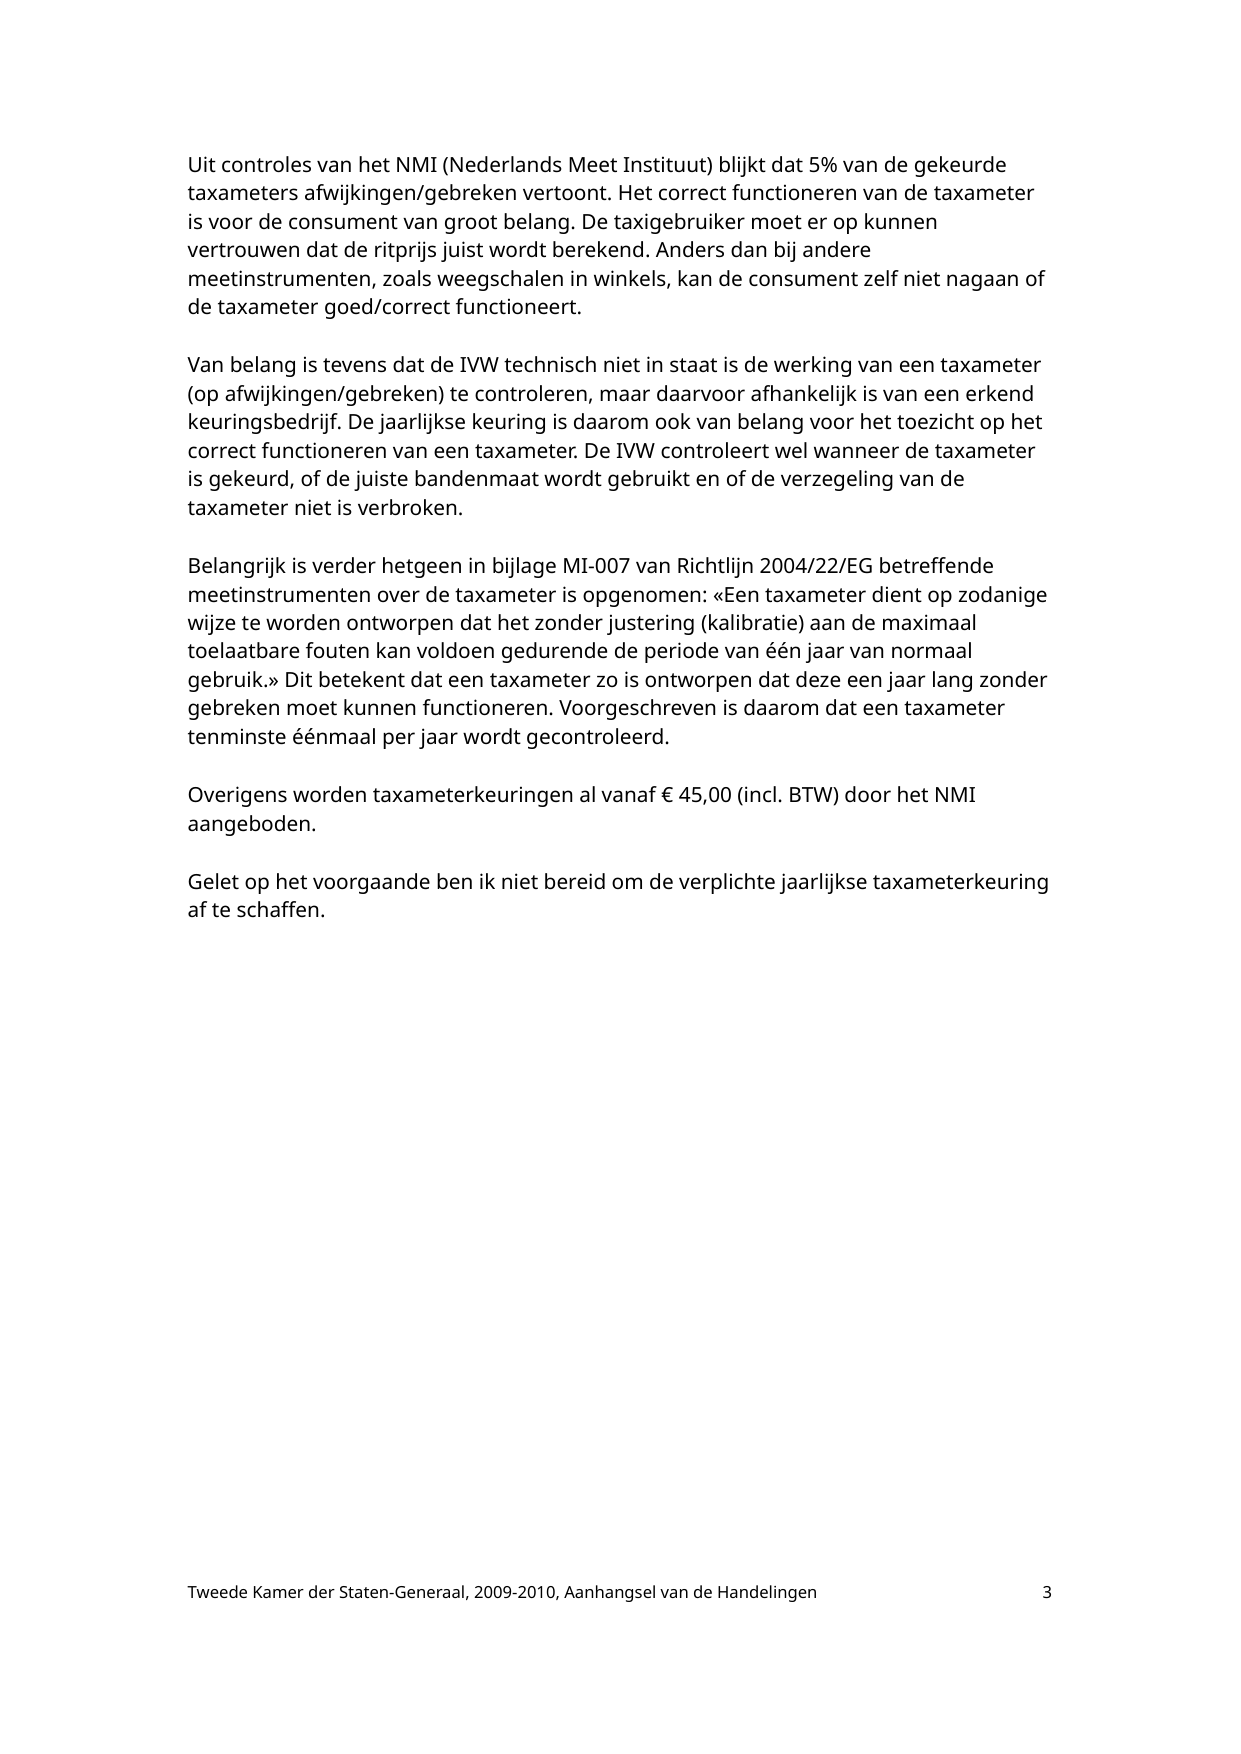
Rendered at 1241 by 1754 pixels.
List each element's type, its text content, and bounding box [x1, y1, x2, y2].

text Van belang is tevens dat de IVW technisch niet in staat is de werking van een taxameter (op afwijkingen/gebreken) te controleren, maar daarvoor afhankelijk is van een erkend keuringsbedrijf. De jaarlijkse keuring is daarom ook van belang voor het toezicht op het correct functioneren van een taxameter. De IVW controleert wel wanneer de taxameter is gekeurd, of de juiste bandenmaat wordt gebruikt en of de verzegeling van de taxameter niet is verbroken. [187, 351, 1053, 521]
text Gelet op het voorgaande ben ik niet bereid om de verplichte jaarlijkse taxameterkeuring af te schaffen. [187, 867, 1053, 924]
text Overigens worden taxameterkeuringen al vanaf € 45,00 (incl. BTW) door het NMI aangeboden. [187, 780, 1053, 837]
text Uit controles van het NMI (Nederlands Meet Instituut) blijkt dat 5% van de gekeurde taxameters afwijkingen/gebreken vertoont. Het correct functioneren van de taxameter is voor de consument van groot belang. De taxigebruiker moet er op kunnen vertrouwen dat de ritprijs juist wordt berekend. Anders dan bij andere meetinstrumenten, zoals weegschalen in winkels, kan de consument zelf niet nagaan of de taxameter goed/correct functioneert. [187, 150, 1053, 321]
text Belangrijk is verder hetgeen in bijlage MI-007 van Richtlijn 2004/22/EG betreffende meetinstrumenten over de taxameter is opgenomen: «Een taxameter dient op zodanige wijze te worden ontworpen dat het zonder justering (kalibratie) aan de maximaal toelaatbare fouten kan voldoen gedurende de periode van één jaar van normaal gebruik.» Dit betekent dat een taxameter zo is ontworpen dat deze een jaar lang zonder gebreken moet kunnen functioneren. Voorgeschreven is daarom dat een taxameter tenminste éénmaal per jaar wordt gecontroleerd. [187, 551, 1053, 750]
